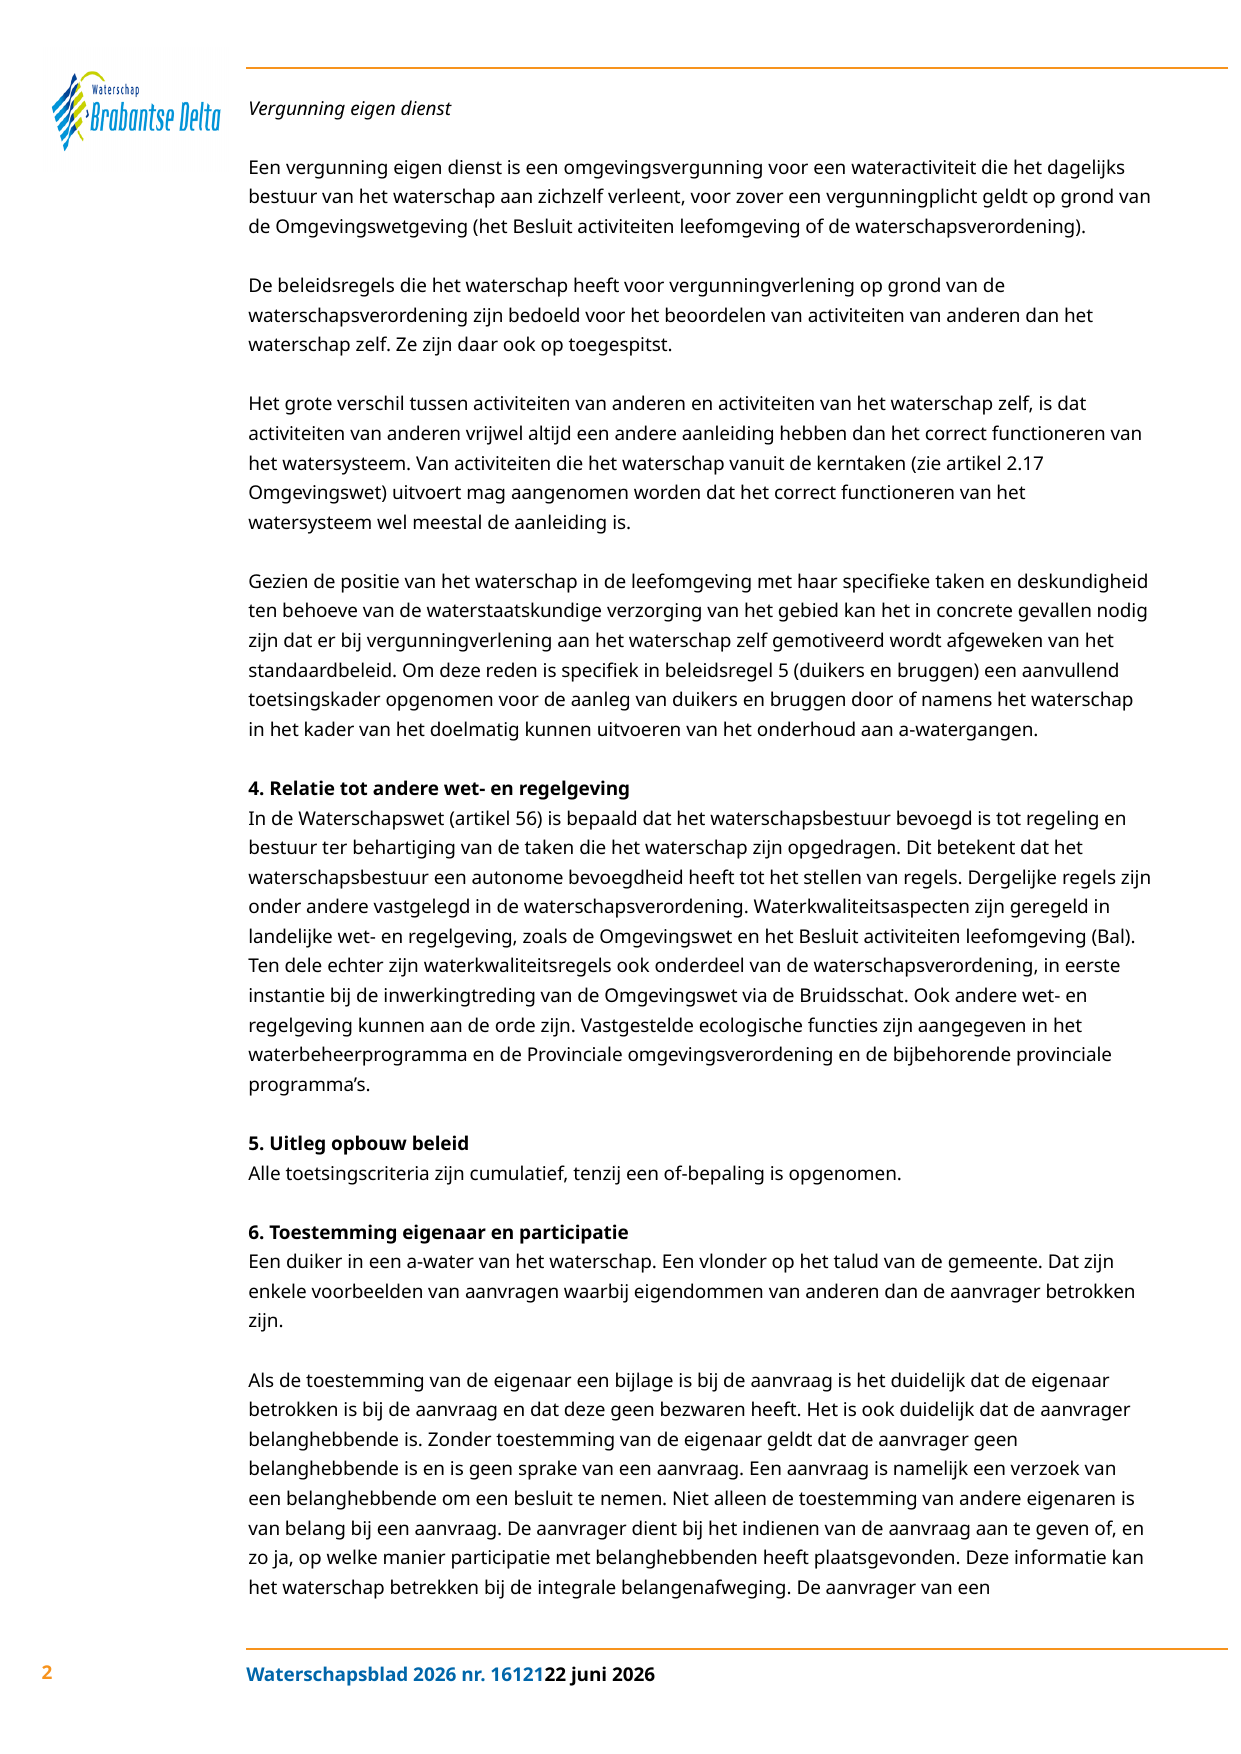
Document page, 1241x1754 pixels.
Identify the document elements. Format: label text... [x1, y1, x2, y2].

text Alle toetsingscriteria zijn cumulatief, tenzij een of-bepaling is opgenomen. [248, 1160, 1152, 1186]
text In de Waterschapswet (artikel 56) is bepaald dat het waterschapsbestuur bevoegd is tot regeling en bestuur ter behartiging van de taken die het waterschap zijn opgedragen. Dit betekent dat het waterschapsbestuur een autonome bevoegdheid heeft tot het stellen van regels. Dergelijke regels zijn onder andere vastgelegd in de waterschapsverordening. Waterkwaliteitsaspecten zijn geregeld in landelijke wet- en regelgeving, zoals de Omgevingswet en het Besluit activiteiten leefomgeving (Bal). Ten dele echter zijn waterkwaliteitsregels ook onderdeel van de waterschapsverordening, in eerste instantie bij de inwerkingtreding van de Omgevingswet via de Bruidsschat. Ook andere wet- en regelgeving kunnen aan de orde zijn. Vastgestelde ecologische functies zijn aangegeven in het waterbeheerprogramma en de Provinciale omgevingsverordening en de bijbehorende provinciale programma’s. [248, 805, 1152, 1097]
text Vergunning eigen dienst [248, 95, 1152, 121]
text Het grote verschil tussen activiteiten van anderen en activiteiten van het waterschap zelf, is dat activiteiten van anderen vrijwel altijd een andere aanleiding hebben dan het correct functioneren van het watersysteem. Van activiteiten die het waterschap vanuit de kerntaken (zie artikel 2.17 Omgevingswet) uitvoert mag aangenomen worden dat het correct functioneren van het watersysteem wel meestal de aanleiding is. [248, 391, 1152, 535]
picture [41, 47, 231, 172]
text Een duiker in een a-water van het waterschap. Een vlonder op het talud van de gemeente. Dat zijn enkele voorbeelden van aanvragen waarbij eigendommen van anderen dan de aanvrager betrokken zijn. [248, 1248, 1152, 1333]
text Een vergunning eigen dienst is een omgevingsvergunning voor een wateractiviteit die het dagelijks bestuur van het waterschap aan zichzelf verleent, voor zover een vergunningplicht geldt op grond van de Omgevingswetgeving (het Besluit activiteiten leefomgeving of de waterschapsverordening). [248, 154, 1152, 239]
text 6. Toestemming eigenaar en participatie [248, 1219, 1152, 1245]
text De beleidsregels die het waterschap heeft voor vergunningverlening op grond van de waterschapsverordening zijn bedoeld voor het beoordelen van activiteiten van anderen dan het waterschap zelf. Ze zijn daar ook op toegespitst. [248, 272, 1152, 357]
text Als de toestemming van de eigenaar een bijlage is bij de aanvraag is het duidelijk dat de eigenaar betrokken is bij de aanvraag en dat deze geen bezwaren heeft. Het is ook duidelijk dat de aanvrager belanghebbende is. Zonder toestemming van de eigenaar geldt dat de aanvrager geen belanghebbende is en is geen sprake van een aanvraag. Een aanvraag is namelijk een verzoek van een belanghebbende om een besluit te nemen. Niet alleen de toestemming van andere eigenaren is van belang bij een aanvraag. De aanvrager dient bij het indienen van de aanvraag aan te geven of, en zo ja, op welke manier participatie met belanghebbenden heeft plaatsgevonden. Deze informatie kan het waterschap betrekken bij de integrale belangenafweging. De aanvrager van een [248, 1367, 1152, 1600]
text 5. Uitleg opbouw beleid [248, 1130, 1152, 1156]
text 4. Relatie tot andere wet- en regelgeving [248, 775, 1152, 801]
text Gezien de positie van het waterschap in de leefomgeving met haar specifieke taken en deskundigheid ten behoeve van de waterstaatskundige verzorging van het gebied kan het in concrete gevallen nodig zijn dat er bij vergunningverlening aan het waterschap zelf gemotiveerd wordt afgeweken van het standaardbeleid. Om deze reden is specifiek in beleidsregel 5 (duikers en bruggen) een aanvullend toetsingskader opgenomen voor de aanleg van duikers en bruggen door of namens het waterschap in het kader van het doelmatig kunnen uitvoeren van het onderhoud aan a-watergangen. [248, 568, 1152, 742]
